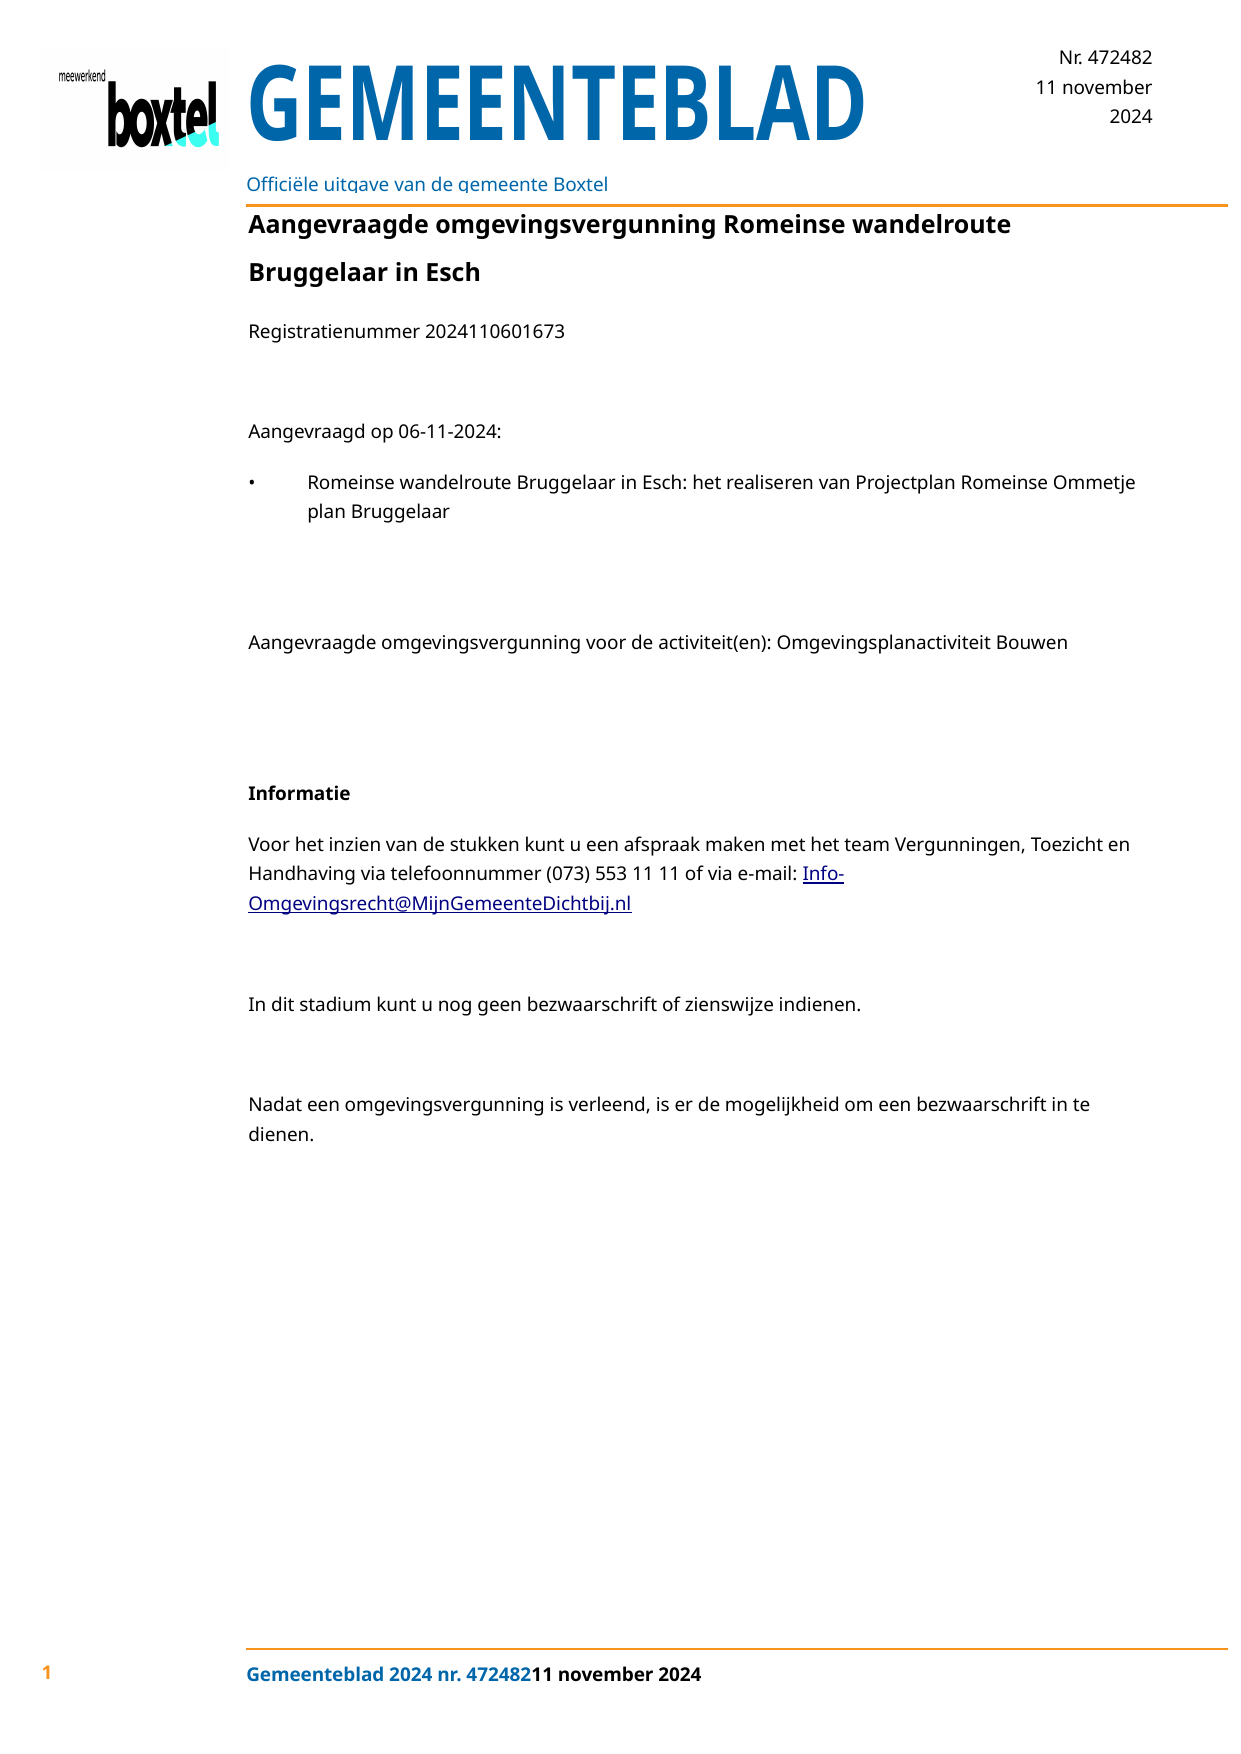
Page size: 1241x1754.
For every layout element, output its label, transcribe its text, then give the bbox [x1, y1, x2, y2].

text Nadat een omgevingsvergunning is verleend, is er de mogelijkheid om een bezwaarschrift in te dienen. [248, 1092, 1152, 1147]
text Aangevraagd op 06-11-2024: [248, 419, 1152, 444]
list Romeinse wandelroute Bruggelaar in Esch: het realiseren van Projectplan Romeinse Ommetje plan Bruggelaar [248, 469, 1152, 524]
text Informatie [248, 780, 1152, 806]
picture [41, 47, 231, 172]
text Aangevraagde omgevingsvergunning Romeinse wandelroute Bruggelaar in Esch [248, 207, 1152, 288]
text Registratienummer 2024110601673 [248, 318, 1152, 344]
text In dit stadium kunt u nog geen bezwaarschrift of zienswijze indienen. [248, 991, 1152, 1017]
text Aangevraagde omgevingsvergunning voor de activiteit(en): Omgevingsplanactiviteit Bouwen [248, 629, 1152, 655]
text Voor het inzien van de stukken kunt u een afspraak maken met het team Vergunningen, Toezicht en Handhaving via telefoonnummer (073) 553 11 11 of via e-mail: Info-Omgevingsrecht@MijnGemeenteDichtbij.nl [248, 831, 1152, 916]
